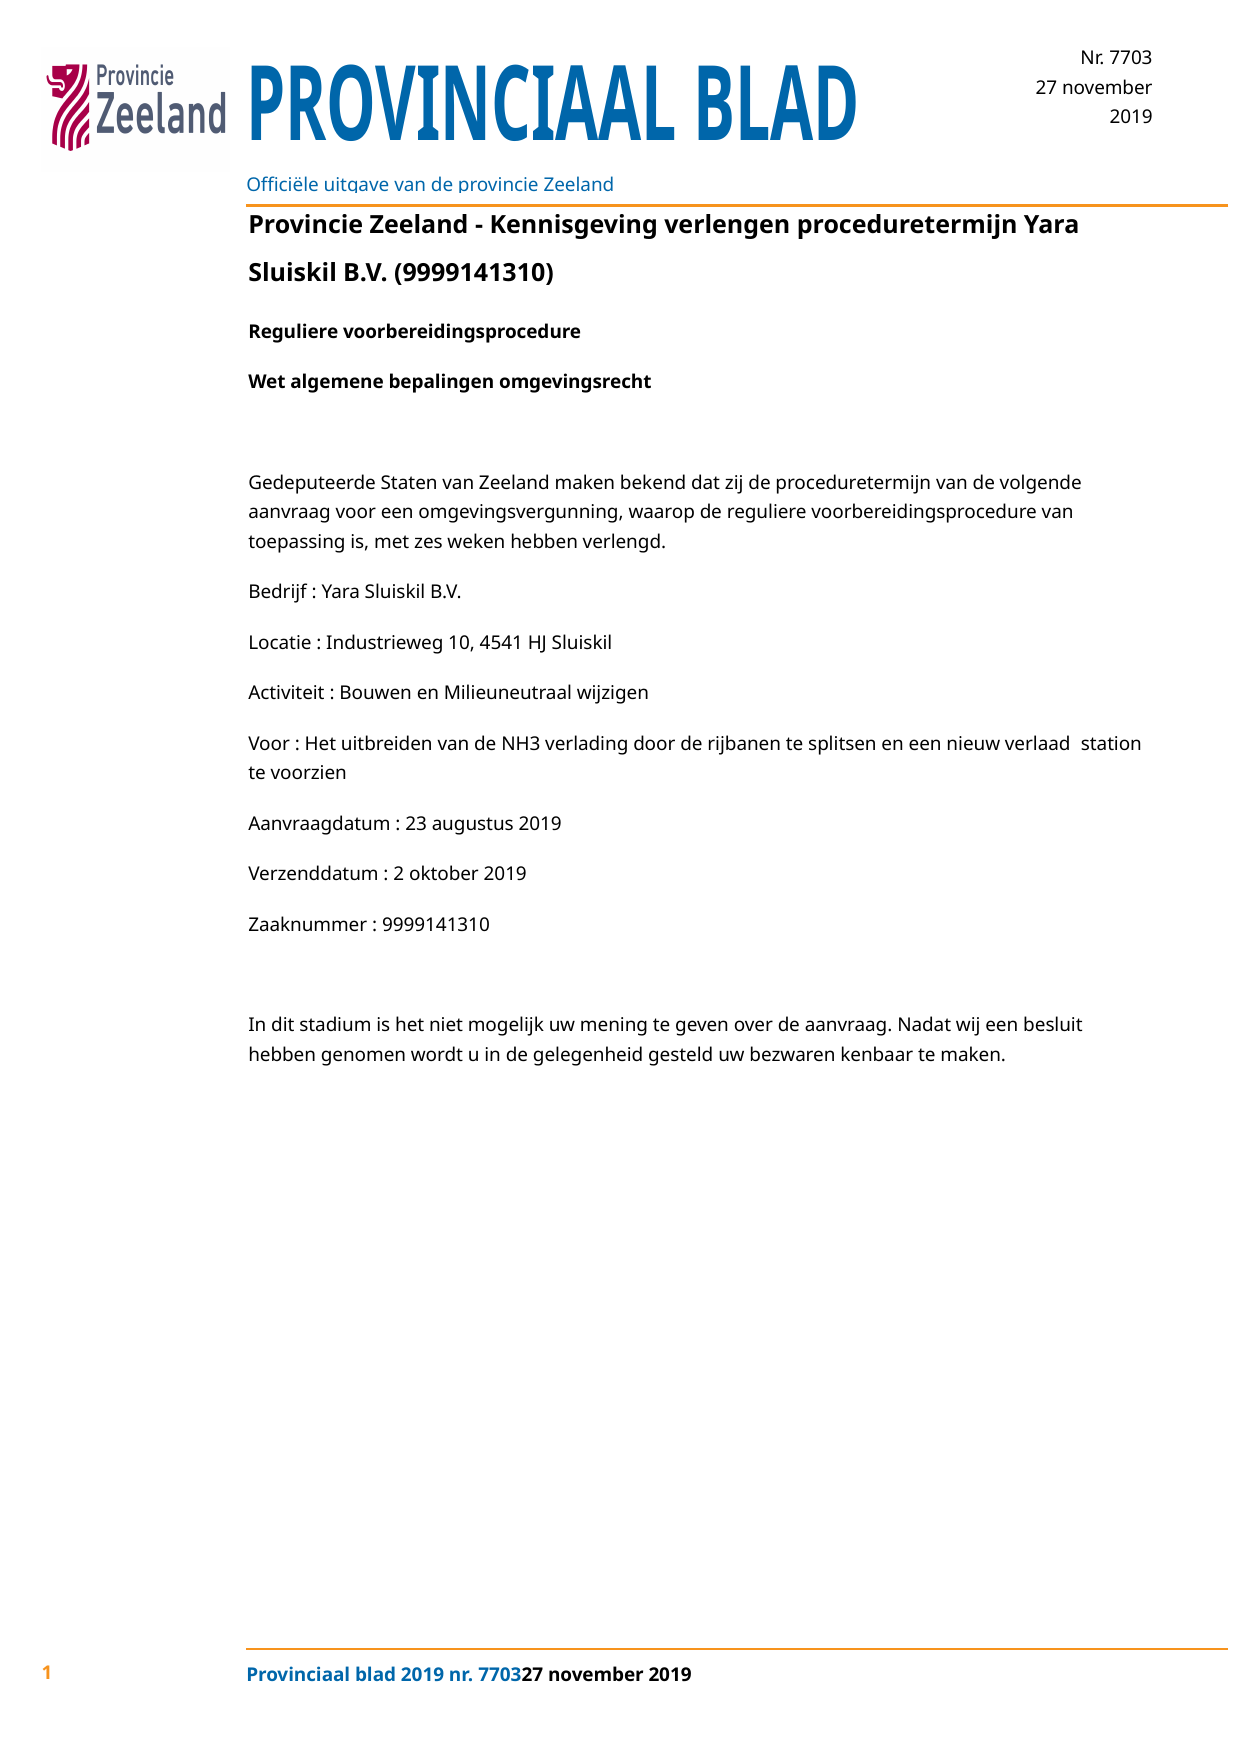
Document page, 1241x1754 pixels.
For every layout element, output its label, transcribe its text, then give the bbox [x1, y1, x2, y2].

text Aanvraagdatum : 23 augustus 2019 [248, 810, 1152, 836]
text Bedrijf : Yara Sluiskil B.V. [248, 579, 1152, 604]
text Activiteit : Bouwen en Milieuneutraal wijzigen [248, 679, 1152, 705]
text Locatie : Industrieweg 10, 4541 HJ Sluiskil [248, 629, 1152, 655]
text Voor : Het uitbreiden van de NH3 verlading door de rijbanen te splitsen en een nieuw verlaad station te voorzien [248, 730, 1152, 785]
text Verzenddatum : 2 oktober 2019 [248, 860, 1152, 886]
text Gedeputeerde Staten van Zeeland maken bekend dat zij de proceduretermijn van de volgende aanvraag voor een omgevingsvergunning, waarop de reguliere voorbereidingsprocedure van toepassing is, met zes weken hebben verlengd. [248, 469, 1152, 554]
text Zaaknummer : 9999141310 [248, 911, 1152, 937]
text Reguliere voorbereidingsprocedure [248, 318, 1152, 344]
text Wet algemene bepalingen omgevingsrecht [248, 368, 1152, 394]
text In dit stadium is het niet mogelijk uw mening te geven over de aanvraag. Nadat wij een besluit hebben genomen wordt u in de gelegenheid gesteld uw bezwaren kenbaar te maken. [248, 1012, 1152, 1067]
text Provincie Zeeland - Kennisgeving verlengen proceduretermijn Yara Sluiskil B.V. (9999141310) [248, 207, 1152, 288]
picture [41, 47, 231, 172]
